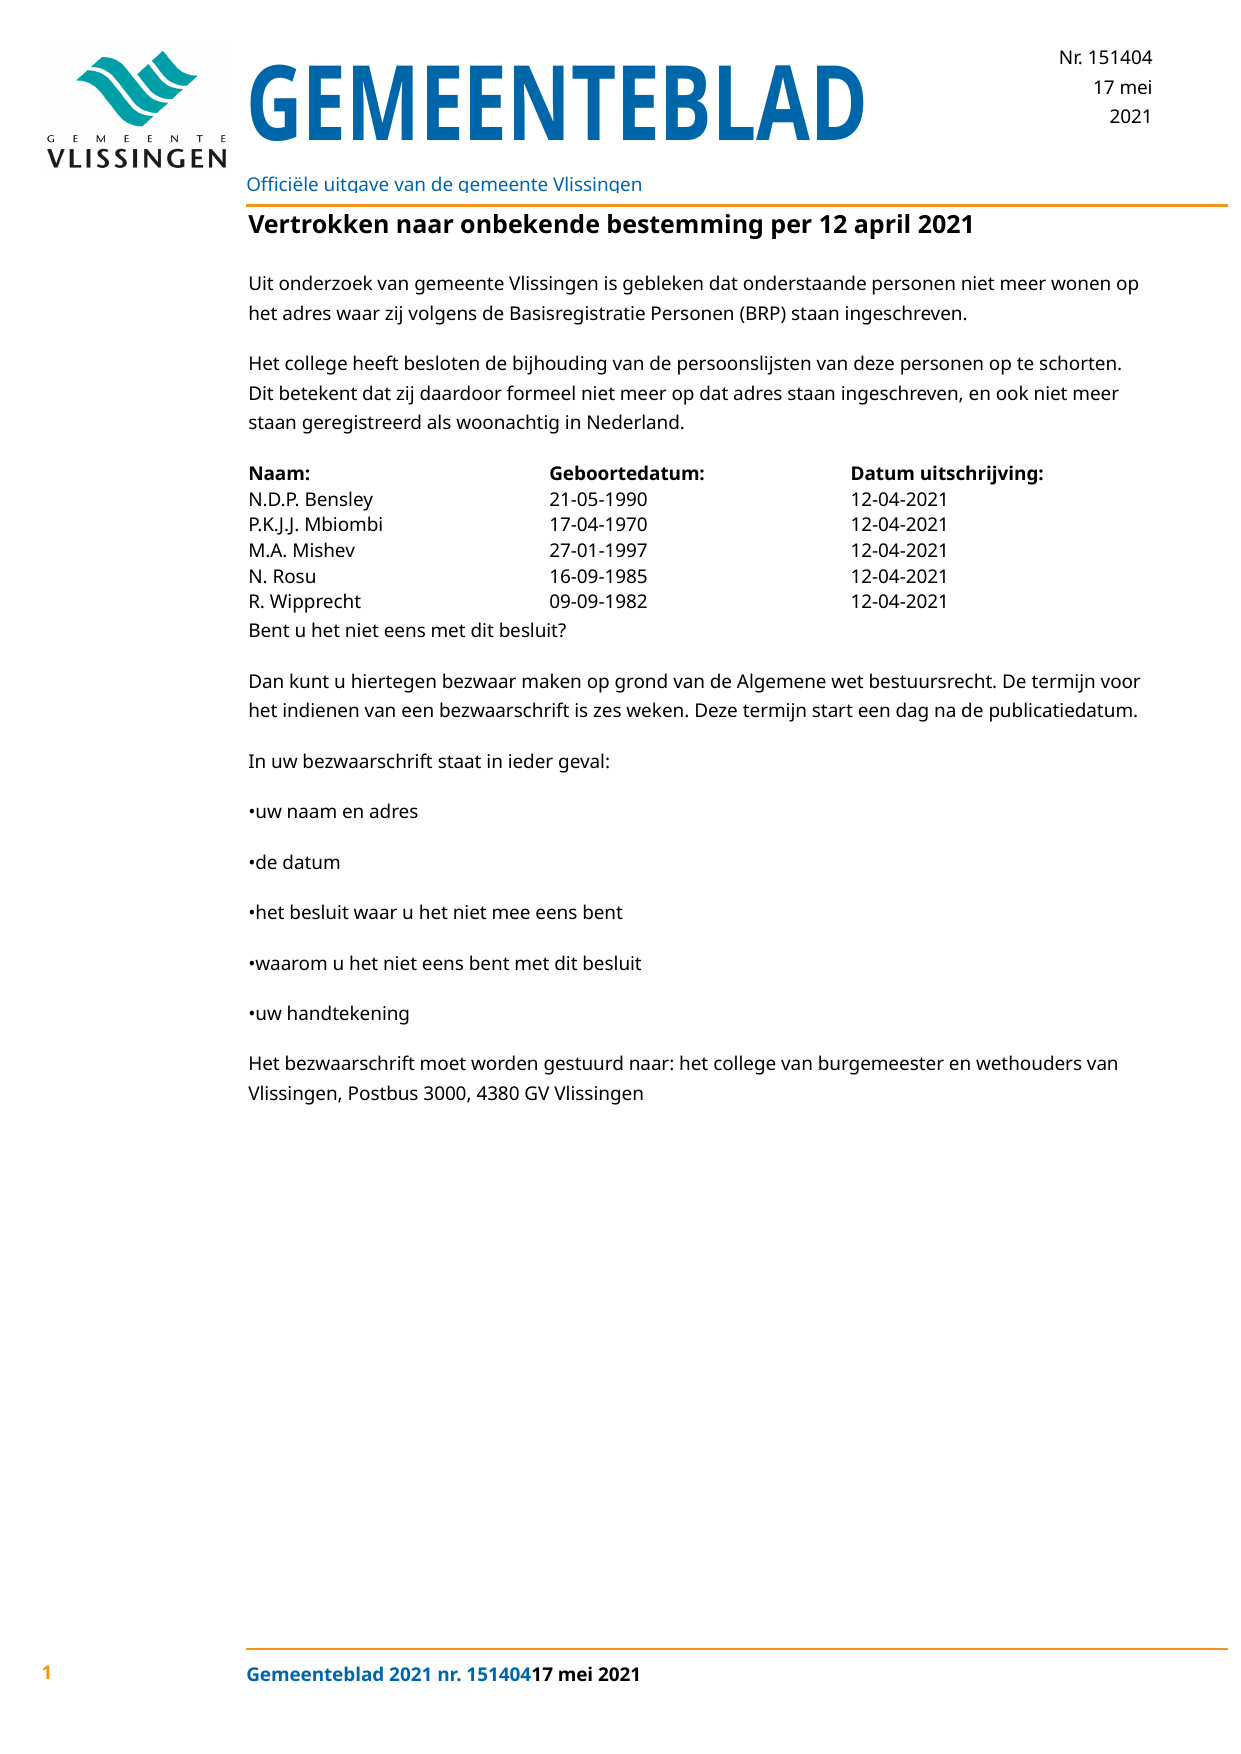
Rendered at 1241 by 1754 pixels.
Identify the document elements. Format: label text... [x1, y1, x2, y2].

text •waarom u het niet eens bent met dit besluit [248, 950, 1152, 975]
picture [41, 47, 231, 172]
text Uit onderzoek van gemeente Vlissingen is gebleken dat onderstaande personen niet meer wonen op het adres waar zij volgens de Basisregistratie Personen (BRP) staan ingeschreven. [248, 270, 1152, 326]
table_cell 09-09-1982 [549, 589, 850, 614]
text Het college heeft besloten de bijhouding van de persoonslijsten van deze personen op te schorten. Dit betekent dat zij daardoor formeel niet meer op dat adres staan ingeschreven, en ook niet meer staan geregistreerd als woonachtig in Nederland. [248, 350, 1152, 435]
table_cell 12-04-2021 [850, 537, 1152, 563]
text Bent u het niet eens met dit besluit? [248, 618, 1152, 643]
table_cell P.K.J.J. Mbiombi [248, 511, 549, 537]
text Vertrokken naar onbekende bestemming per 12 april 2021 [248, 207, 1152, 241]
table_cell 12-04-2021 [850, 486, 1152, 511]
text Dan kunt u hiertegen bezwaar maken op grond van de Algemene wet bestuursrecht. De termijn voor het indienen van een bezwaarschrift is zes weken. Deze termijn start een dag na de publicatiedatum. [248, 668, 1152, 723]
table_cell N.D.P. Bensley [248, 486, 549, 511]
text •uw handtekening [248, 1000, 1152, 1026]
text In uw bezwaarschrift staat in ieder geval: [248, 748, 1152, 774]
table_cell 16-09-1985 [549, 563, 850, 589]
table_cell 17-04-1970 [549, 511, 850, 537]
table_cell 12-04-2021 [850, 589, 1152, 614]
table_cell 21-05-1990 [549, 486, 850, 511]
table_cell N. Rosu [248, 563, 549, 589]
table_cell M.A. Mishev [248, 537, 549, 563]
table_cell R. Wipprecht [248, 589, 549, 614]
table_cell 12-04-2021 [850, 563, 1152, 589]
table_cell 27-01-1997 [549, 537, 850, 563]
table_cell 12-04-2021 [850, 511, 1152, 537]
table_header Datum uitschrijving: [850, 460, 1152, 486]
text •uw naam en adres [248, 798, 1152, 824]
table_header Naam: [248, 460, 549, 486]
text •de datum [248, 849, 1152, 874]
text •het besluit waar u het niet mee eens bent [248, 899, 1152, 925]
table_header Geboortedatum: [549, 460, 850, 486]
text Het bezwaarschrift moet worden gestuurd naar: het college van burgemeester en wethouders van Vlissingen, Postbus 3000, 4380 GV Vlissingen [248, 1051, 1152, 1106]
